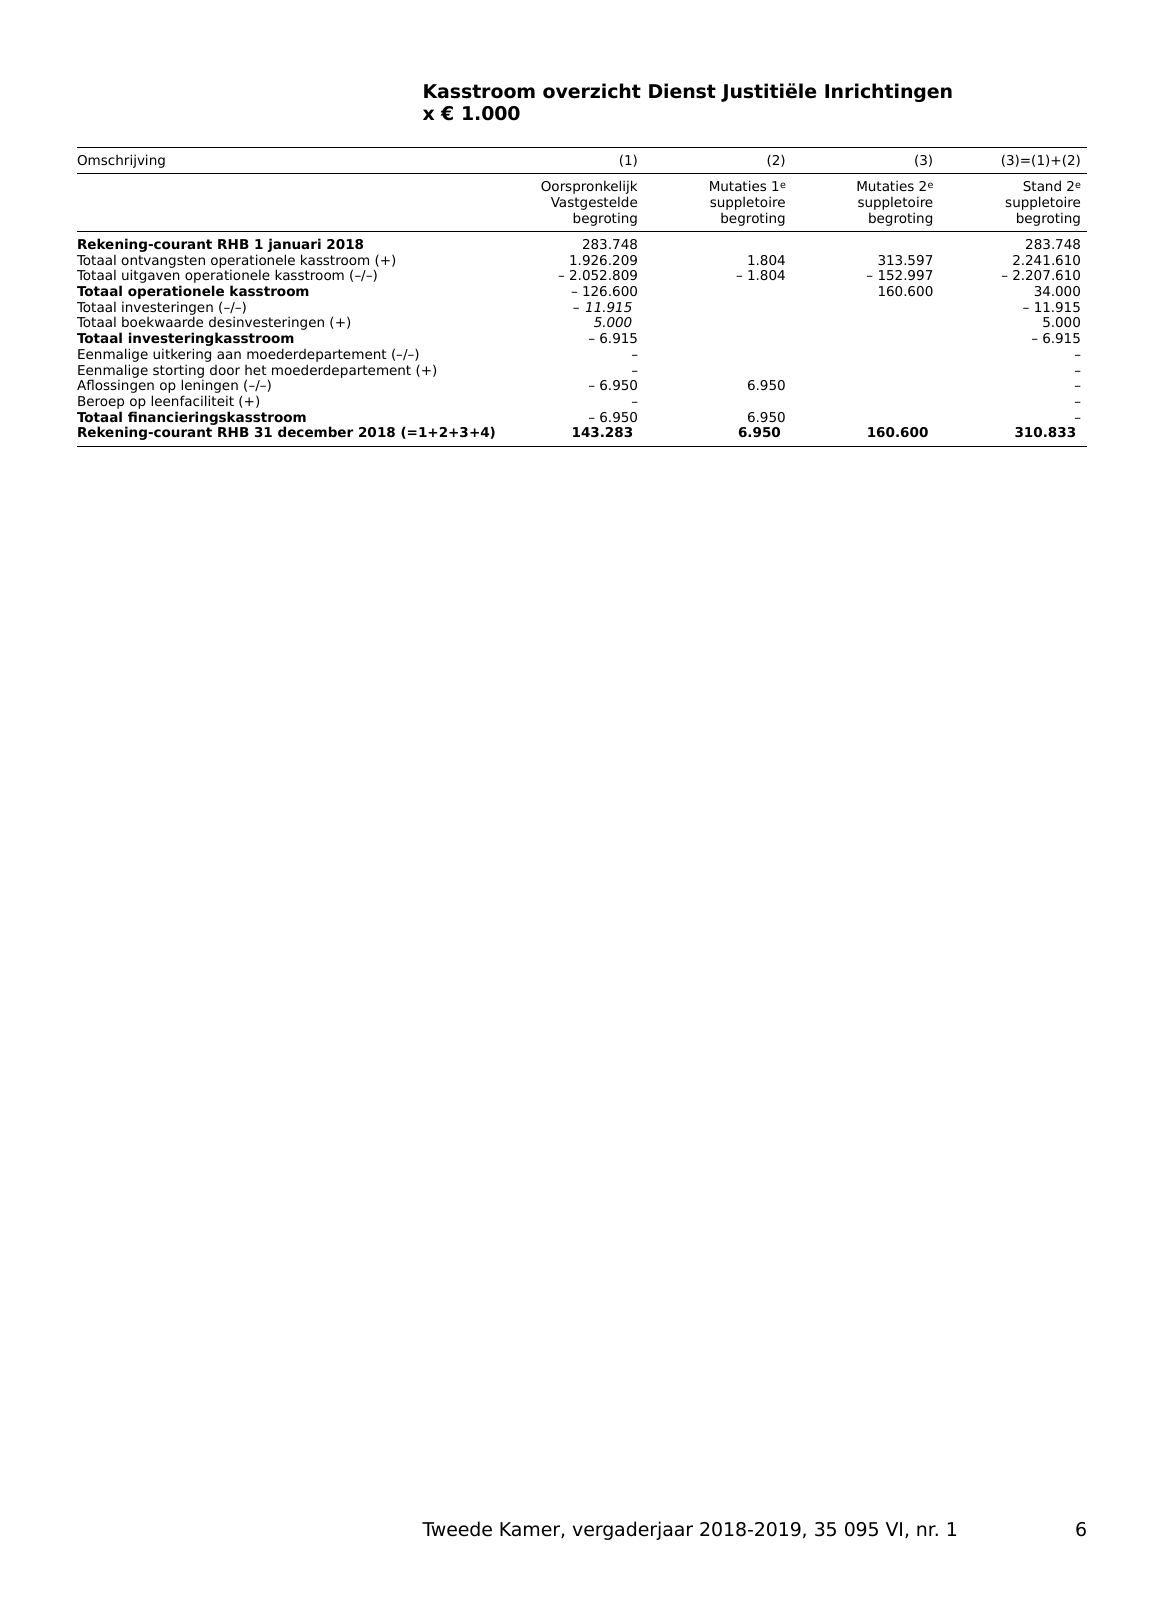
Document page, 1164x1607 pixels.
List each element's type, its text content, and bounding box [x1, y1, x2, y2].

table_header (1) [496, 148, 644, 173]
table_cell – 2.052.809 [496, 268, 644, 284]
table_cell Eenmalige storting door het moederdepartement (+) [77, 363, 496, 378]
table_cell 160.600 [791, 425, 939, 446]
table_cell 6.950 [644, 378, 791, 394]
table_cell [644, 363, 791, 378]
table_cell 2.241.610 [939, 252, 1087, 268]
table_cell 5.000 [939, 315, 1087, 331]
table_cell – [496, 363, 644, 378]
table_cell Aflossingen op leningen (–/–) [77, 378, 496, 394]
table_cell [644, 284, 791, 299]
table_cell 6.950 [644, 410, 791, 425]
table_cell [791, 378, 939, 394]
text x € 1.000 [422, 103, 1087, 125]
table_cell [791, 331, 939, 347]
table_cell [644, 347, 791, 362]
table_cell [77, 174, 496, 231]
table_cell 143.283 [496, 425, 644, 446]
table_cell Totaal ontvangsten operationele kasstroom (+) [77, 252, 496, 268]
table_cell 283.748 [496, 232, 644, 252]
table_cell – 6.915 [939, 331, 1087, 347]
table_cell [644, 315, 791, 331]
table_cell [644, 394, 791, 409]
table_cell 1.804 [644, 252, 791, 268]
table_cell Totaal boekwaarde desinvesteringen (+) [77, 315, 496, 331]
table_cell Stand 2e suppletoire begroting [939, 174, 1087, 231]
table_cell [644, 300, 791, 315]
table_header (3) [791, 148, 939, 173]
table_header Omschrijving [77, 148, 496, 173]
table_cell 6.950 [644, 425, 791, 446]
table_cell – [939, 363, 1087, 378]
table_cell Totaal operationele kasstroom [77, 284, 496, 299]
table_cell – [496, 394, 644, 409]
table_cell Mutaties 1e suppletoire begroting [644, 174, 791, 231]
table_cell 5.000 [496, 315, 644, 331]
table_cell Totaal financieringskasstroom [77, 410, 496, 425]
text Kasstroom overzicht Dienst Justitiële Inrichtingen [422, 81, 1087, 103]
table_cell 1.926.209 [496, 252, 644, 268]
table_cell 310.833 [939, 425, 1087, 446]
table_cell – [939, 410, 1087, 425]
table_cell [791, 347, 939, 362]
table_cell – 11.915 [939, 300, 1087, 315]
table_cell 34.000 [939, 284, 1087, 299]
table_header (3)=(1)+(2) [939, 148, 1087, 173]
table_cell [791, 300, 939, 315]
table_cell Mutaties 2e suppletoire begroting [791, 174, 939, 231]
table_cell [791, 394, 939, 409]
table_cell Beroep op leenfaciliteit (+) [77, 394, 496, 409]
table_cell – 2.207.610 [939, 268, 1087, 284]
table_cell [644, 232, 791, 252]
table_cell [791, 315, 939, 331]
table_header (2) [644, 148, 791, 173]
table_cell Totaal investeringkasstroom [77, 331, 496, 347]
table_cell Eenmalige uitkering aan moederdepartement (–/–) [77, 347, 496, 362]
table_cell – 1.804 [644, 268, 791, 284]
table_cell – 6.915 [496, 331, 644, 347]
table_cell Rekening-courant RHB 31 december 2018 (=1+2+3+4) [77, 425, 496, 446]
table_cell [644, 331, 791, 347]
table_cell – [496, 347, 644, 362]
table_cell – 11.915 [496, 300, 644, 315]
table_cell 313.597 [791, 252, 939, 268]
table_cell – 6.950 [496, 378, 644, 394]
table_cell Totaal investeringen (–/–) [77, 300, 496, 315]
table_cell [791, 363, 939, 378]
table_cell Oorspronkelijk Vastgestelde begroting [496, 174, 644, 231]
table_cell – [939, 394, 1087, 409]
table_cell Rekening-courant RHB 1 januari 2018 [77, 232, 496, 252]
table_cell – [939, 347, 1087, 362]
table_cell – [939, 378, 1087, 394]
table_cell [791, 410, 939, 425]
table_cell 160.600 [791, 284, 939, 299]
table_cell – 152.997 [791, 268, 939, 284]
table_cell [791, 232, 939, 252]
table_cell 283.748 [939, 232, 1087, 252]
table_cell – 126.600 [496, 284, 644, 299]
table_cell Totaal uitgaven operationele kasstroom (–/–) [77, 268, 496, 284]
table_cell – 6.950 [496, 410, 644, 425]
